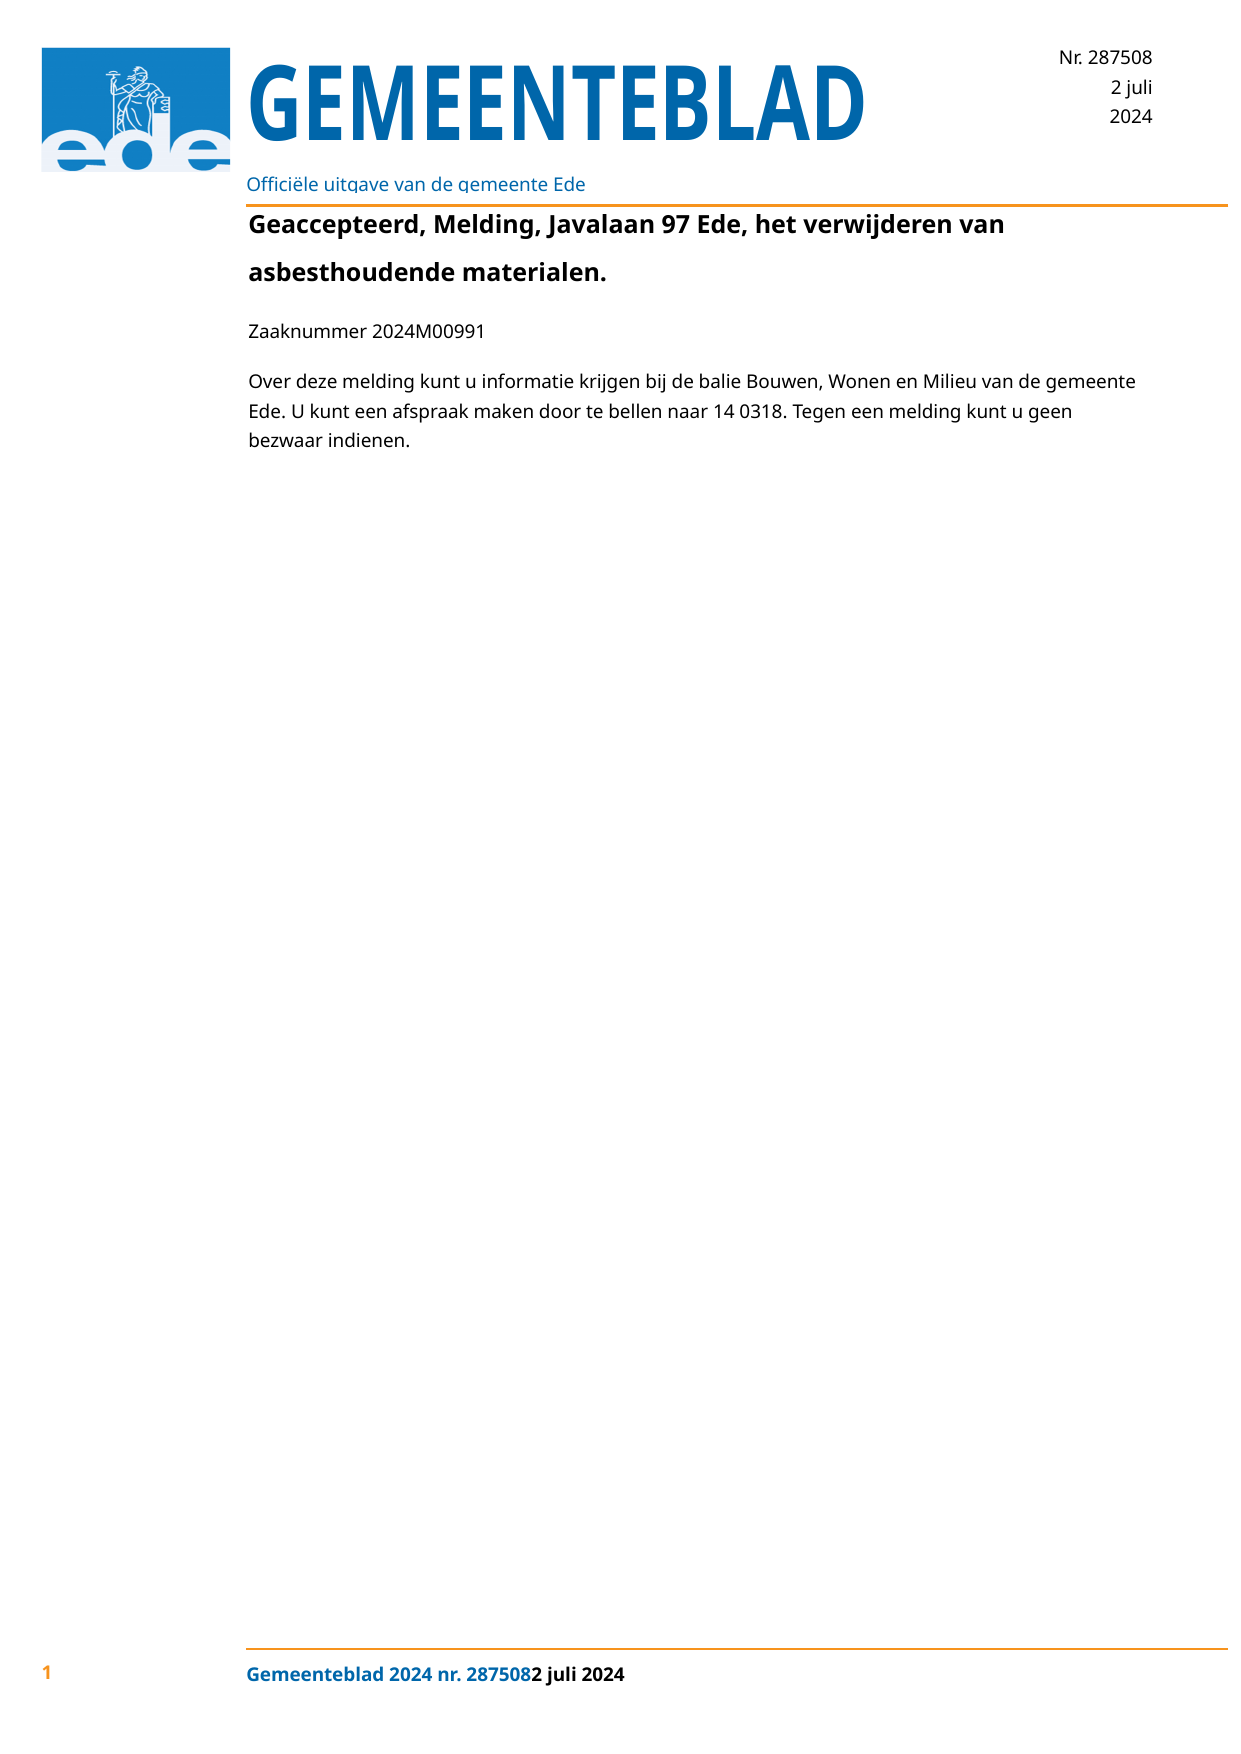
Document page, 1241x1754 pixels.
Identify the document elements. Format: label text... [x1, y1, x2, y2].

text Over deze melding kunt u informatie krijgen bij de balie Bouwen, Wonen en Milieu van de gemeente Ede. U kunt een afspraak maken door te bellen naar 14 0318. Tegen een melding kunt u geen bezwaar indienen. [248, 368, 1152, 453]
text Zaaknummer 2024M00991 [248, 318, 1152, 344]
text Geaccepteerd, Melding, Javalaan 97 Ede, het verwijderen van asbesthoudende materialen. [248, 207, 1152, 288]
picture [41, 47, 231, 172]
